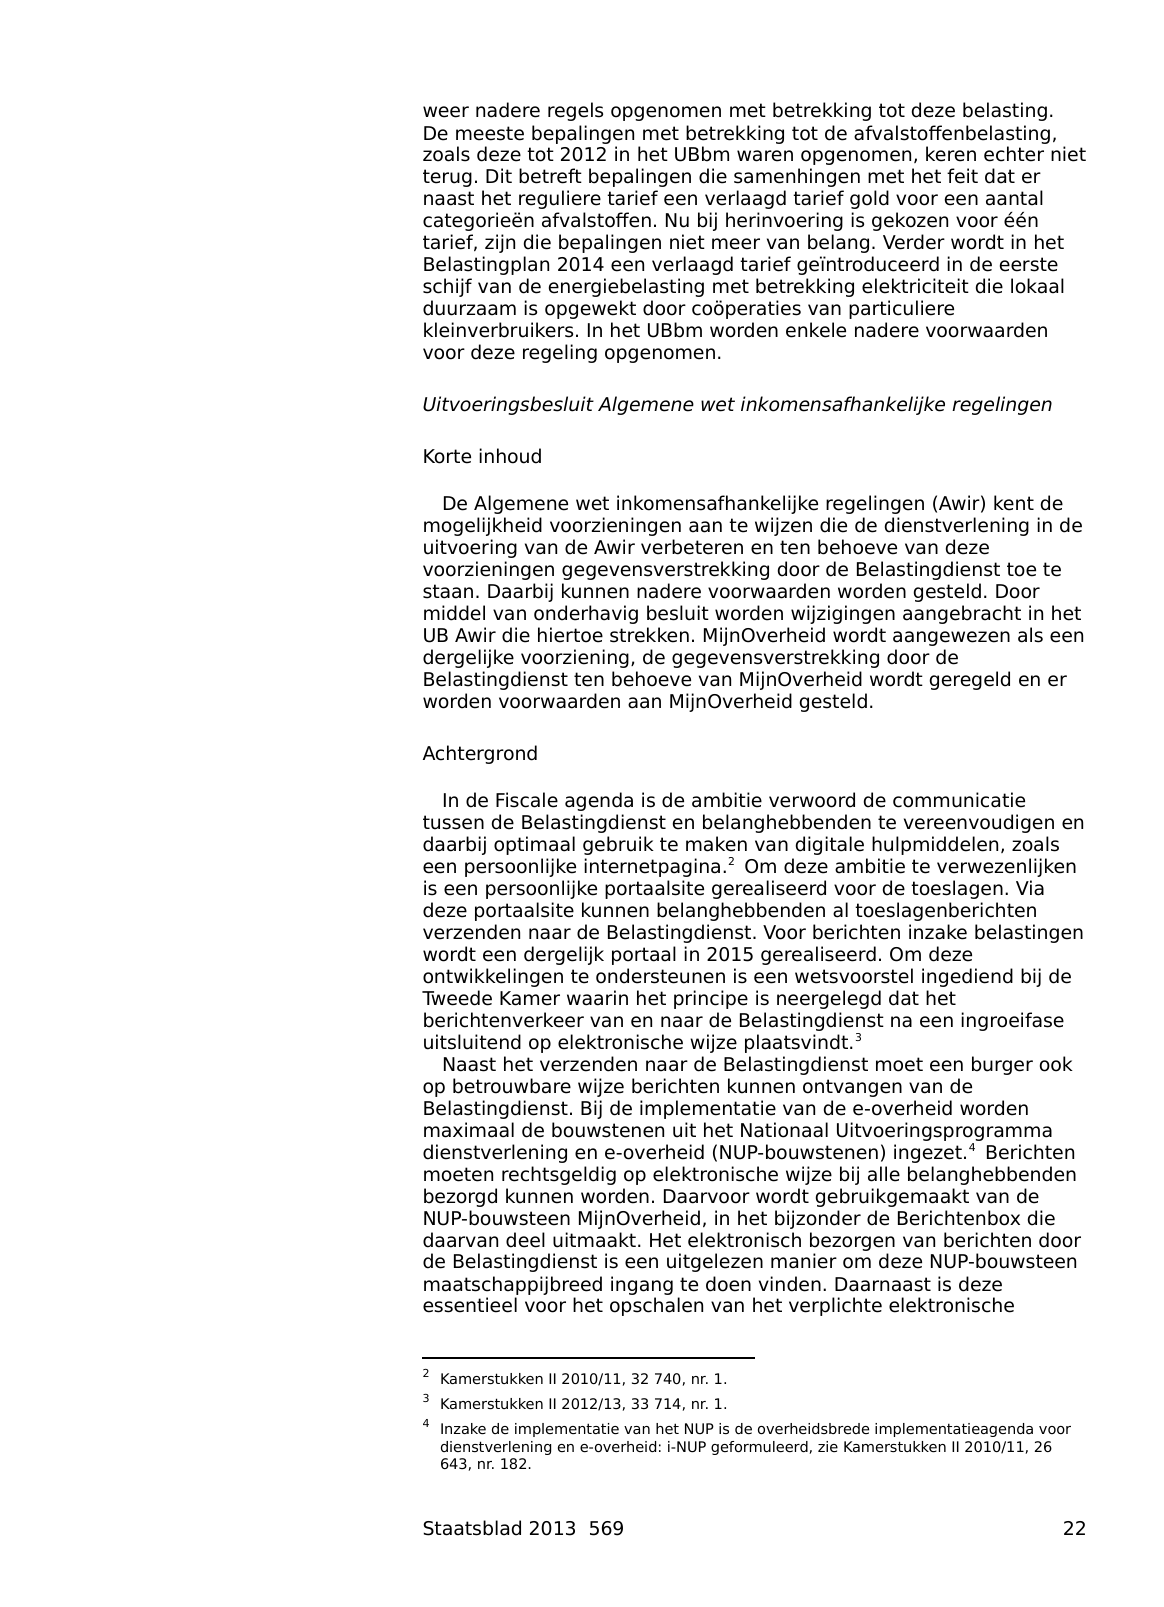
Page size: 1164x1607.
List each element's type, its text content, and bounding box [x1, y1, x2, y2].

text Inzake de implementatie van het NUP is de overheidsbrede implementatieagenda voor dienstverlening en e-overheid: i-NUP geformuleerd, zie Kamerstukken II 2010/11, 26 643, nr. 182. [422, 1417, 1087, 1473]
text weer nadere regels opgenomen met betrekking tot deze belasting. De meeste bepalingen met betrekking tot de afvalstoffenbelasting, zoals deze tot 2012 in het UBbm waren opgenomen, keren echter niet terug. Dit betreft bepalingen die samenhingen met het feit dat er naast het reguliere tarief een verlaagd tarief gold voor een aantal categorieën afvalstoffen. Nu bij herinvoering is gekozen voor één tarief, zijn die bepalingen niet meer van belang. Verder wordt in het Belastingplan 2014 een verlaagd tarief geïntroduceerd in de eerste schijf van de energiebelasting met betrekking elektriciteit die lokaal duurzaam is opgewekt door coöperaties van particuliere kleinverbruikers. In het UBbm worden enkele nadere voorwaarden voor deze regeling opgenomen. [422, 100, 1087, 364]
text Kamerstukken II 2010/11, 32 740, nr. 1. [422, 1367, 1087, 1389]
text In de Fiscale agenda is de ambitie verwoord de communicatie tussen de Belastingdienst en belanghebbenden te vereenvoudigen en daarbij optimaal gebruik te maken van digitale hulpmiddelen, zoals een persoonlijke internetpagina. Om deze ambitie te verwezenlijken is een persoonlijke portaalsite gerealiseerd voor de toeslagen. Via deze portaalsite kunnen belanghebbenden al toeslagenberichten verzenden naar de Belastingdienst. Voor berichten inzake belastingen wordt een dergelijk portaal in 2015 gerealiseerd. Om deze ontwikkelingen te ondersteunen is een wetsvoorstel ingediend bij de Tweede Kamer waarin het principe is neergelegd dat het berichtenverkeer van en naar de Belastingdienst na een ingroeifase uitsluitend op elektronische wijze plaatsvindt. [422, 790, 1087, 1054]
text Naast het verzenden naar de Belastingdienst moet een burger ook op betrouwbare wijze berichten kunnen ontvangen van de Belastingdienst. Bij de implementatie van de e-overheid worden maximaal de bouwstenen uit het Nationaal Uitvoeringsprogramma dienstverlening en e-overheid (NUP-bouwstenen) ingezet. Berichten moeten rechtsgeldig op elektronische wijze bij alle belanghebbenden bezorgd kunnen worden. Daarvoor wordt gebruikgemaakt van de NUP-bouwsteen MijnOverheid, in het bijzonder de Berichtenbox die daarvan deel uitmaakt. Het elektronisch bezorgen van berichten door de Belastingdienst is een uitgelezen manier om deze NUP-bouwsteen maatschappijbreed ingang te doen vinden. Daarnaast is deze essentieel voor het opschalen van het verplichte elektronische [422, 1054, 1087, 1317]
subtitle Korte inhoud [422, 446, 1087, 468]
subtitle Uitvoeringsbesluit Algemene wet inkomensafhankelijke regelingen [422, 394, 1087, 416]
subtitle Achtergrond [422, 743, 1087, 765]
text De Algemene wet inkomensafhankelijke regelingen (Awir) kent de mogelijkheid voorzieningen aan te wijzen die de dienstverlening in de uitvoering van de Awir verbeteren en ten behoeve van deze voorzieningen gegevensverstrekking door de Belastingdienst toe te staan. Daarbij kunnen nadere voorwaarden worden gesteld. Door middel van onderhavig besluit worden wijzigingen aangebracht in het UB Awir die hiertoe strekken. MijnOverheid wordt aangewezen als een dergelijke voorziening, de gegevensverstrekking door de Belastingdienst ten behoeve van MijnOverheid wordt geregeld en er worden voorwaarden aan MijnOverheid gesteld. [422, 493, 1087, 713]
text Kamerstukken II 2012/13, 33 714, nr. 1. [422, 1392, 1087, 1414]
